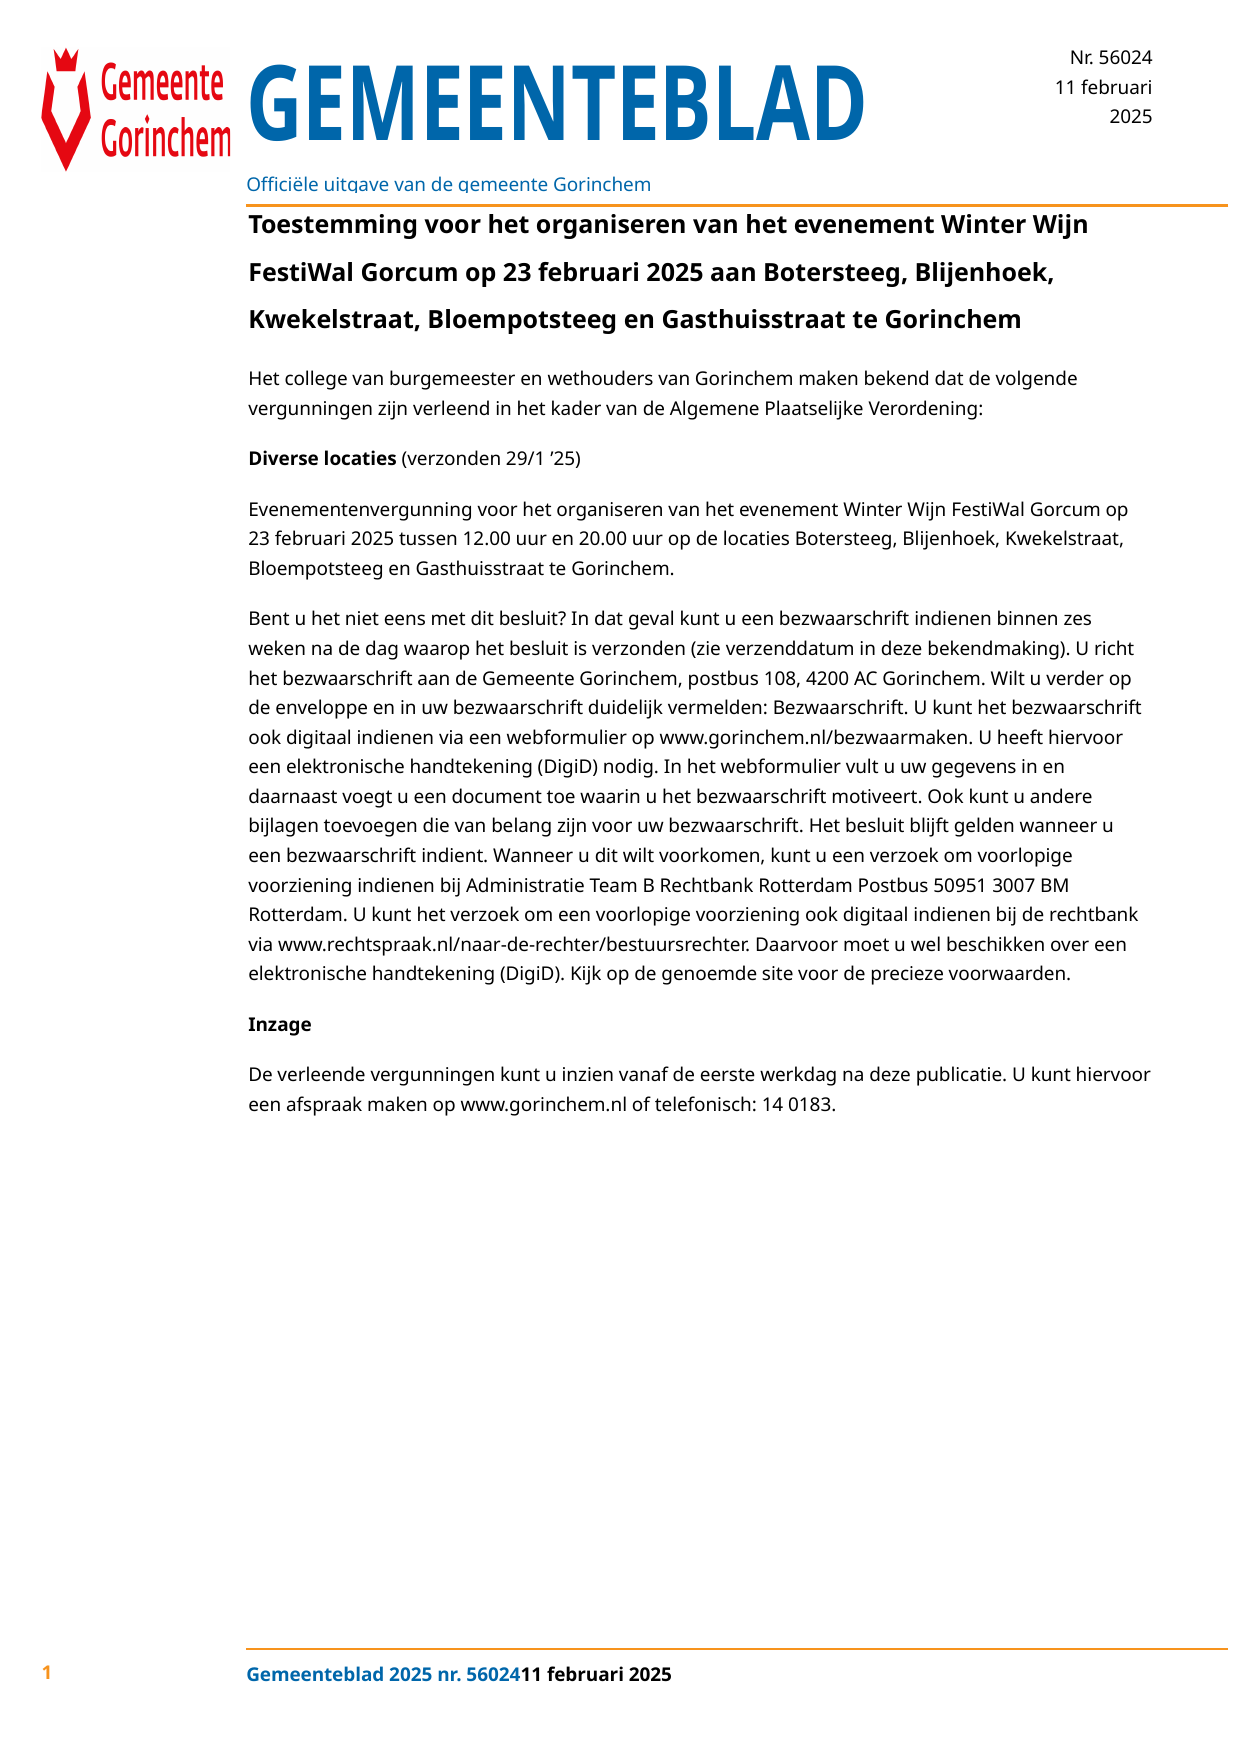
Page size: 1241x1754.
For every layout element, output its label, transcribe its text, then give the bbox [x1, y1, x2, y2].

text Inzage [248, 1011, 1152, 1037]
text Diverse locaties (verzonden 29/1 ’25) [248, 446, 1152, 471]
text Evenementenvergunning voor het organiseren van het evenement Winter Wijn FestiWal Gorcum op 23 februari 2025 tussen 12.00 uur en 20.00 uur op de locaties Botersteeg, Blijenhoek, Kwekelstraat, Bloempotsteeg en Gasthuisstraat te Gorinchem. [248, 496, 1152, 581]
text Bent u het niet eens met dit besluit? In dat geval kunt u een bezwaarschrift indienen binnen zes weken na de dag waarop het besluit is verzonden (zie verzenddatum in deze bekendmaking). U richt het bezwaarschrift aan de Gemeente Gorinchem, postbus 108, 4200 AC Gorinchem. Wilt u verder op de enveloppe en in uw bezwaarschrift duidelijk vermelden: Bezwaarschrift. U kunt het bezwaarschrift ook digitaal indienen via een webformulier op www.gorinchem.nl/bezwaarmaken. U heeft hiervoor een elektronische handtekening (DigiD) nodig. In het webformulier vult u uw gegevens in en daarnaast voegt u een document toe waarin u het bezwaarschrift motiveert. Ook kunt u andere bijlagen toevoegen die van belang zijn voor uw bezwaarschrift. Het besluit blijft gelden wanneer u een bezwaarschrift indient. Wanneer u dit wilt voorkomen, kunt u een verzoek om voorlopige voorziening indienen bij Administratie Team B Rechtbank Rotterdam Postbus 50951 3007 BM Rotterdam. U kunt het verzoek om een voorlopige voorziening ook digitaal indienen bij de rechtbank via www.rechtspraak.nl/naar-de-rechter/bestuursrechter. Daarvoor moet u wel beschikken over een elektronische handtekening (DigiD). Kijk op de genoemde site voor de precieze voorwaarden. [248, 606, 1152, 986]
picture [41, 47, 231, 172]
text Toestemming voor het organiseren van het evenement Winter Wijn FestiWal Gorcum op 23 februari 2025 aan Botersteeg, Blijenhoek, Kwekelstraat, Bloempotsteeg en Gasthuisstraat te Gorinchem [248, 207, 1152, 336]
text De verleende vergunningen kunt u inzien vanaf de eerste werkdag na deze publicatie. U kunt hiervoor een afspraak maken op www.gorinchem.nl of telefonisch: 14 0183. [248, 1061, 1152, 1117]
text Het college van burgemeester en wethouders van Gorinchem maken bekend dat de volgende vergunningen zijn verleend in het kader van de Algemene Plaatselijke Verordening: [248, 366, 1152, 421]
